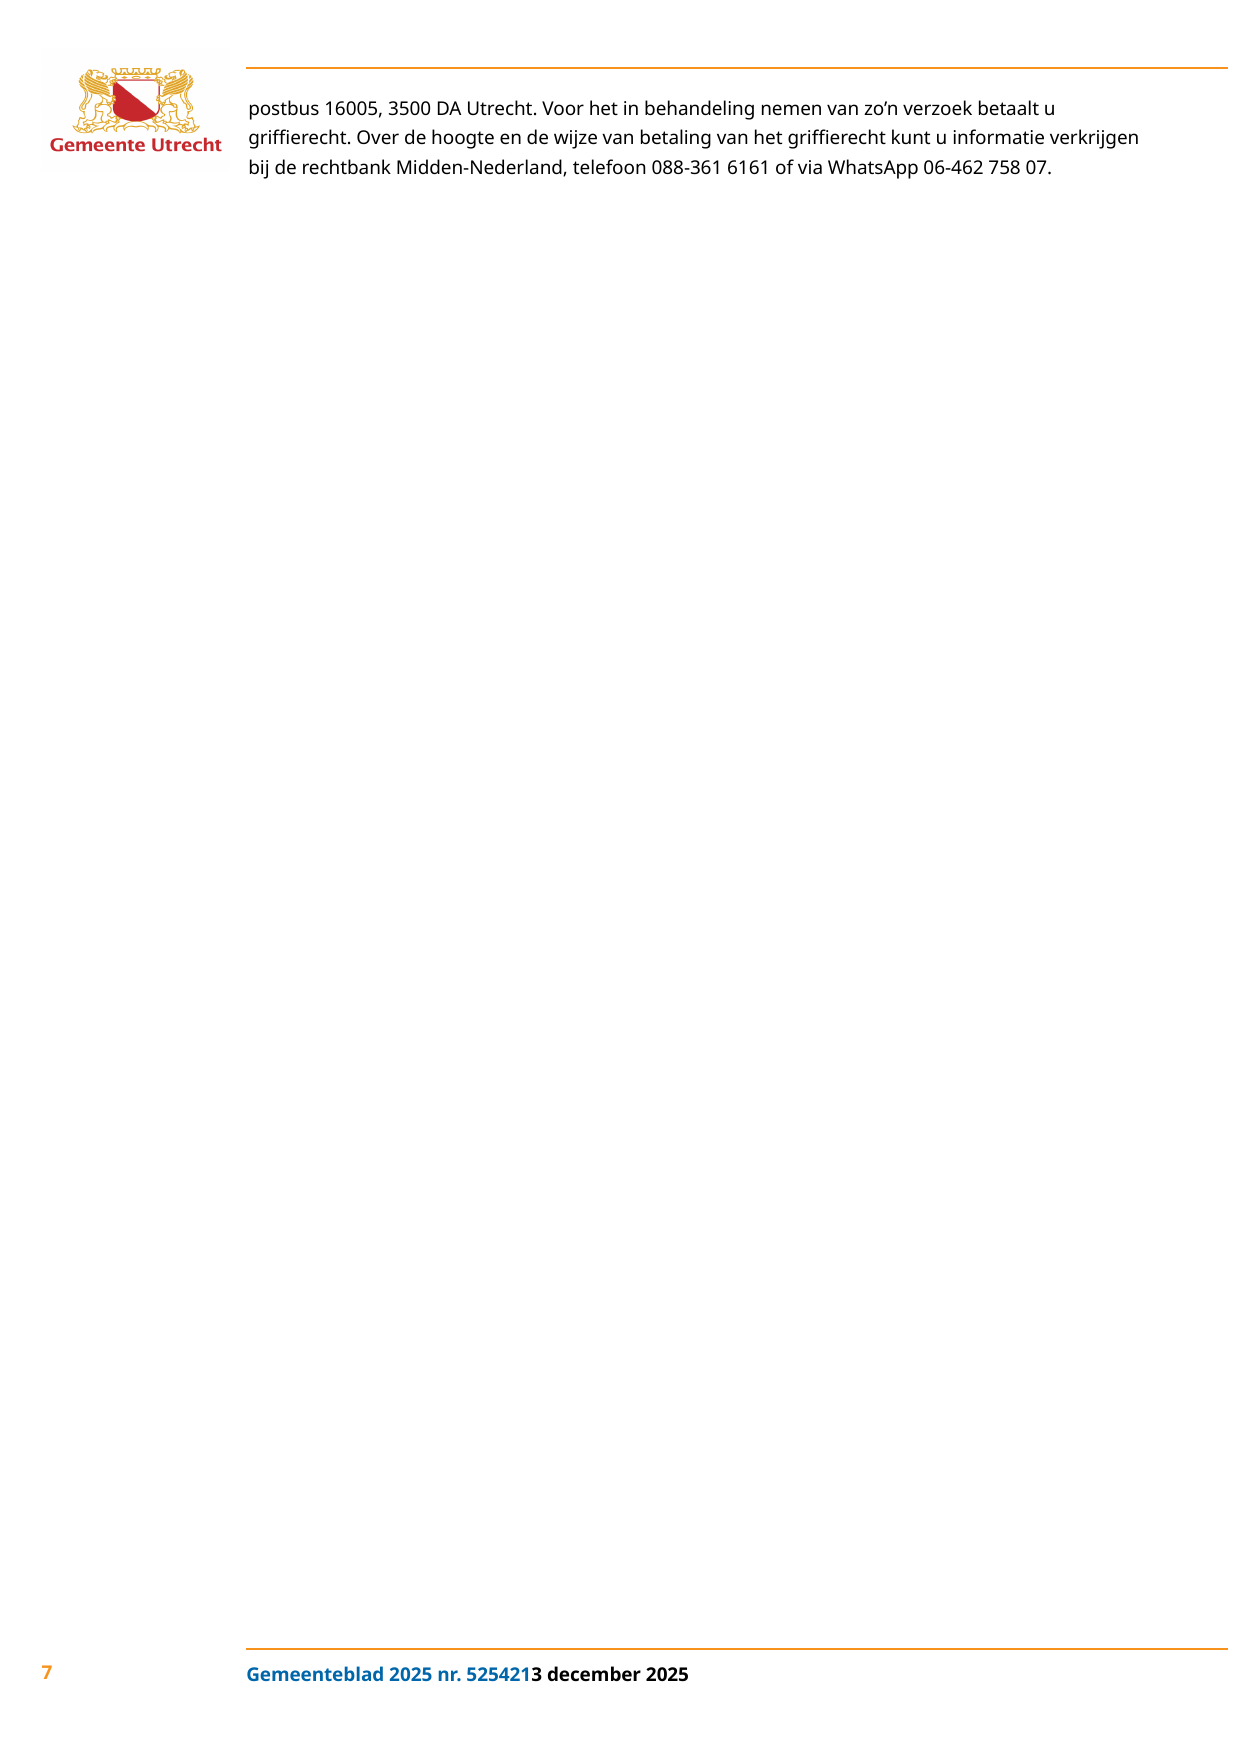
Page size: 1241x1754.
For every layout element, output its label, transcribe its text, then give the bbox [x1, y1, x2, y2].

text postbus 16005, 3500 DA Utrecht. Voor het in behandeling nemen van zo’n verzoek betaalt u griffierecht. Over de hoogte en de wijze van betaling van het griffierecht kunt u informatie verkrijgen bij de rechtbank Midden-Nederland, telefoon 088-361 6161 of via WhatsApp 06-462 758 07. [248, 95, 1152, 180]
picture [41, 47, 231, 172]
